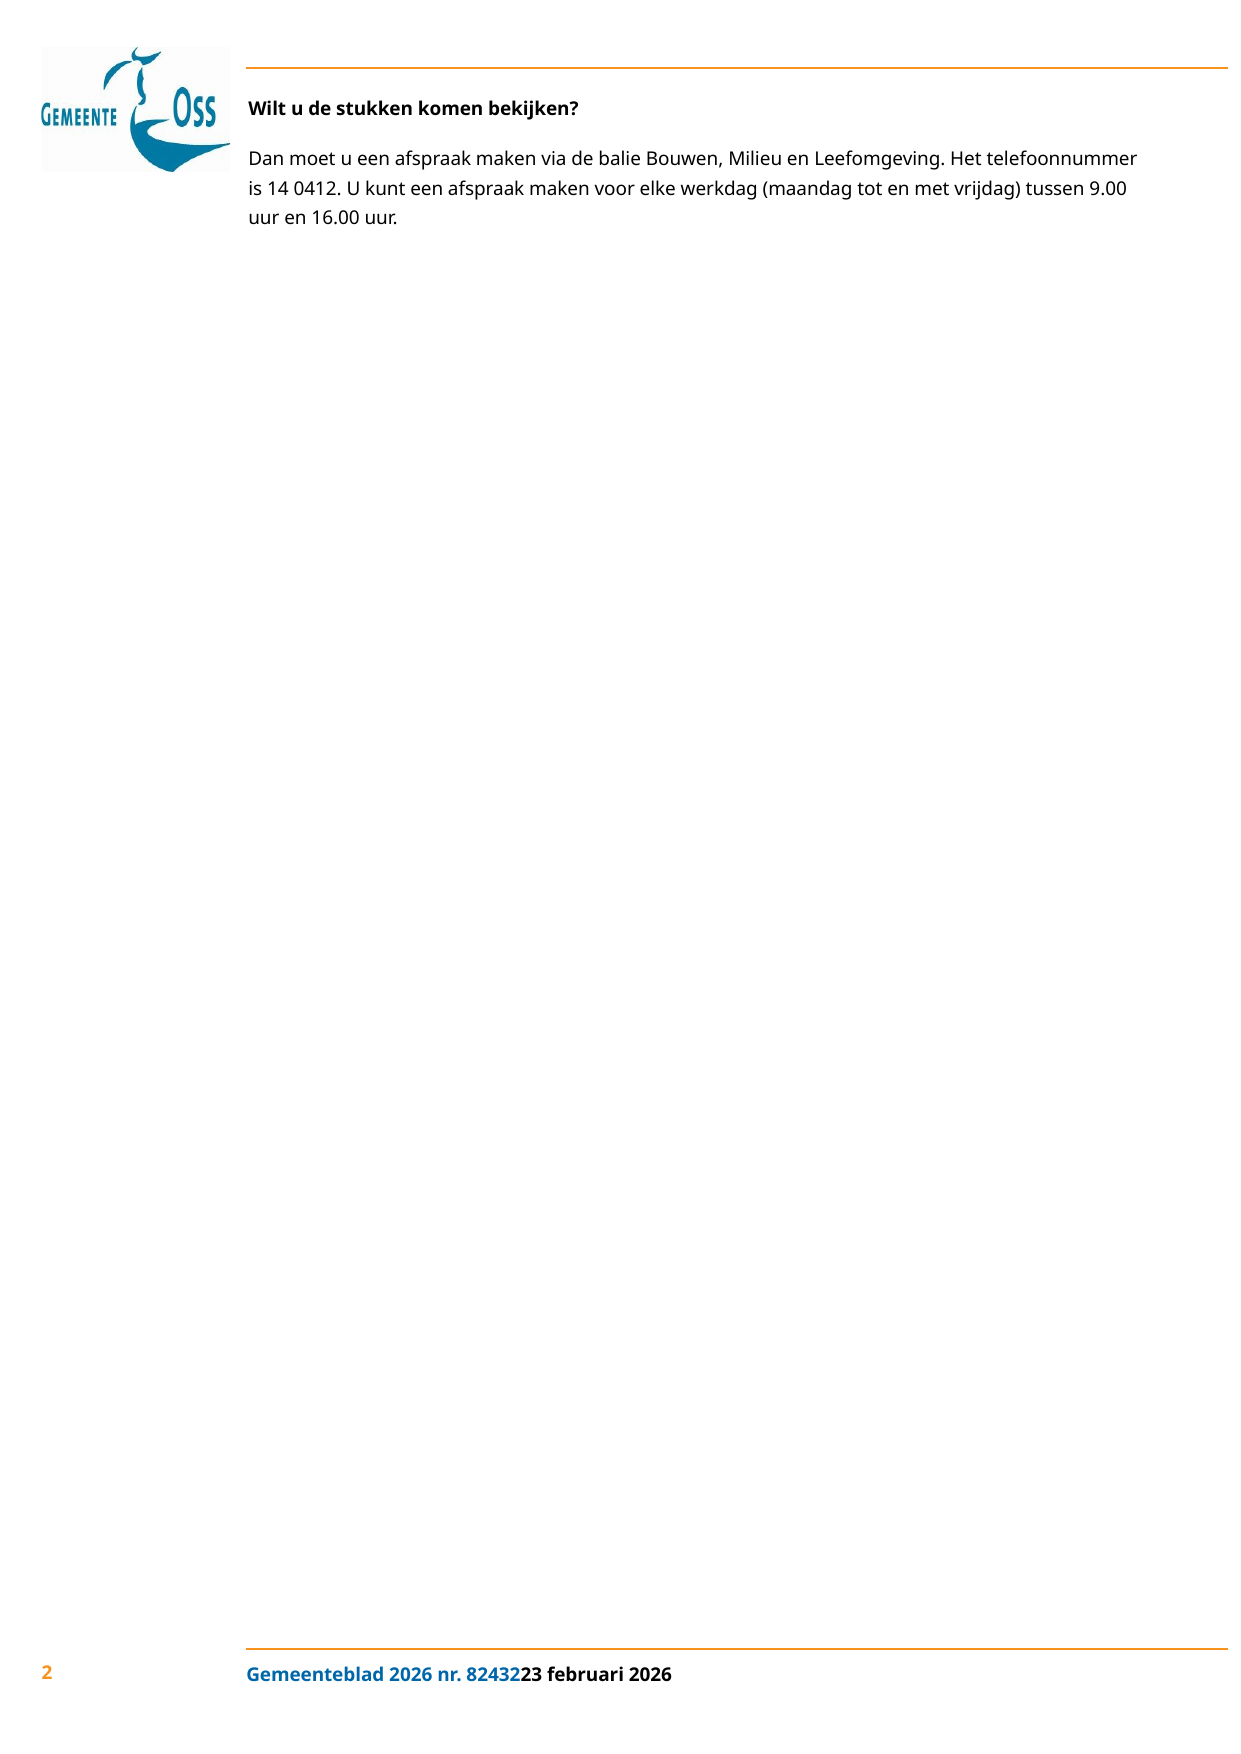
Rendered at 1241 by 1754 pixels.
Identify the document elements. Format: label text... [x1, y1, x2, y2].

text Wilt u de stukken komen bekijken? [248, 95, 1152, 121]
picture [41, 47, 231, 172]
text Dan moet u een afspraak maken via de balie Bouwen, Milieu en Leefomgeving. Het telefoonnummer is 14 0412. U kunt een afspraak maken voor elke werkdag (maandag tot en met vrijdag) tussen 9.00 uur en 16.00 uur. [248, 145, 1152, 230]
